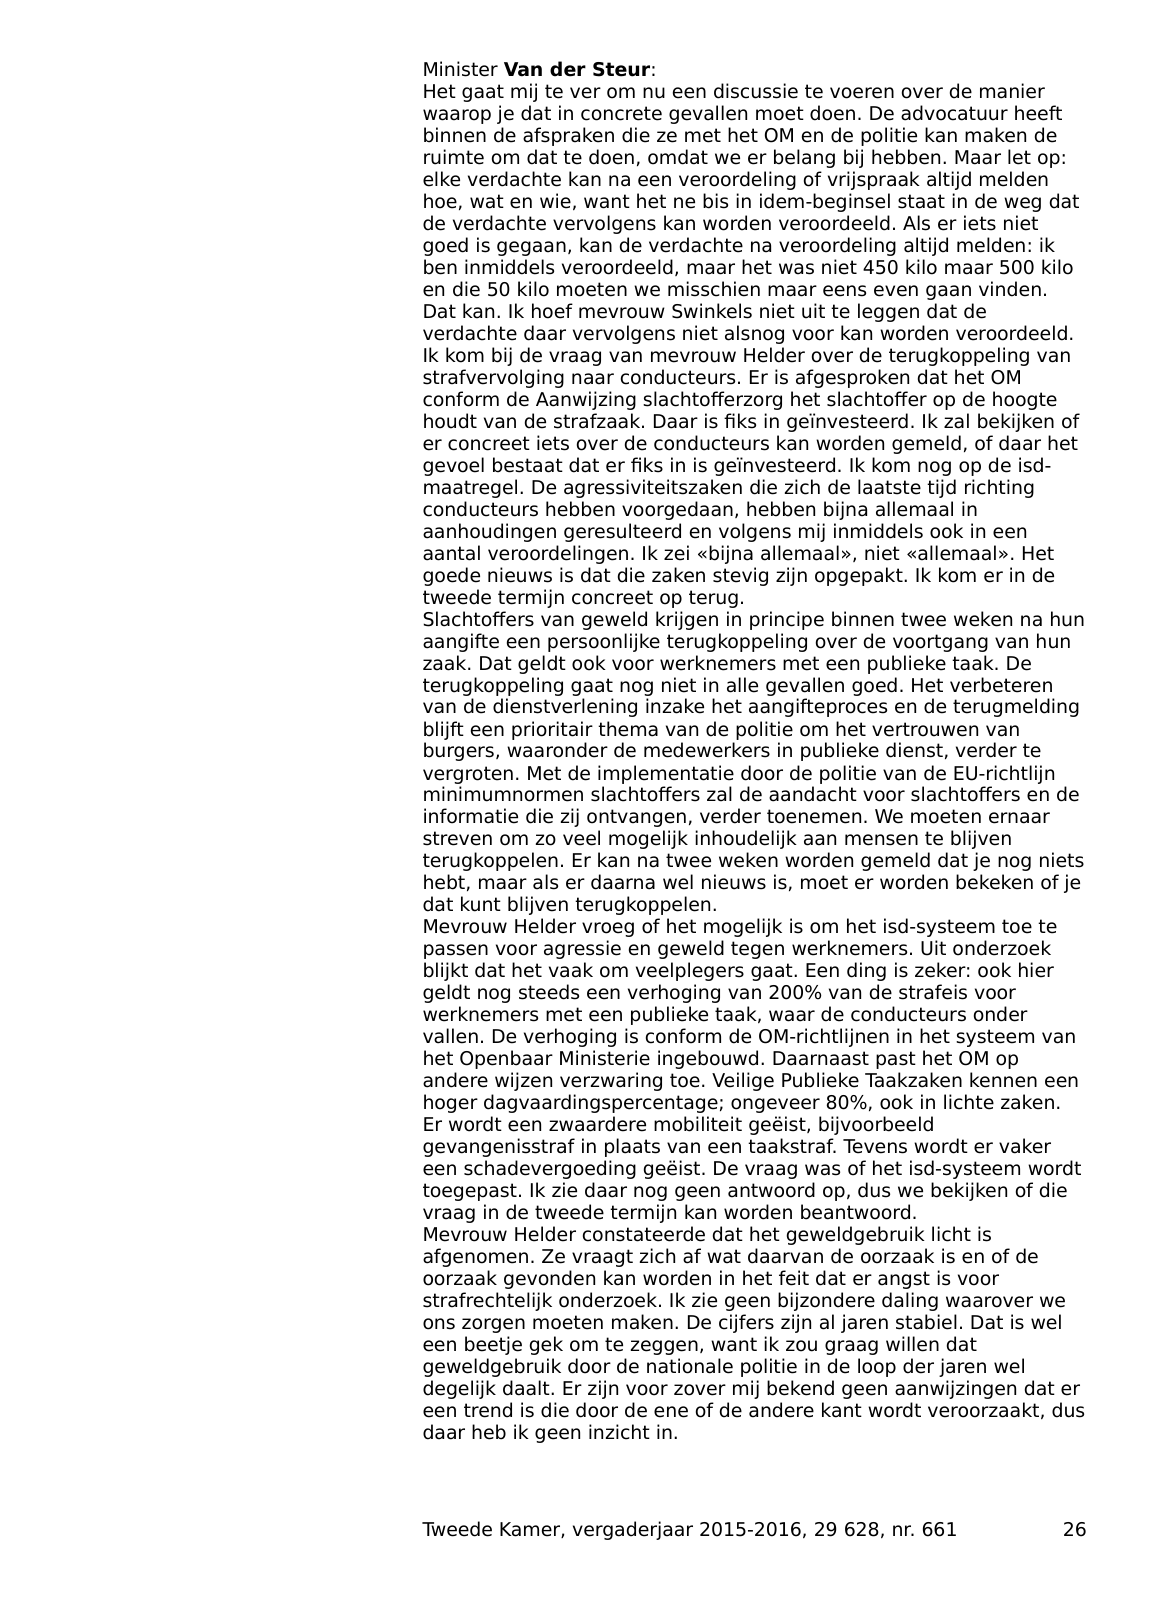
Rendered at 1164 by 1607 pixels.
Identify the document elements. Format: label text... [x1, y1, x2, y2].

text Mevrouw Helder vroeg of het mogelijk is om het isd-systeem toe te passen voor agressie en geweld tegen werknemers. Uit onderzoek blijkt dat het vaak om veelplegers gaat. Een ding is zeker: ook hier geldt nog steeds een verhoging van 200% van de strafeis voor werknemers met een publieke taak, waar de conducteurs onder vallen. De verhoging is conform de OM-richtlijnen in het systeem van het Openbaar Ministerie ingebouwd. Daarnaast past het OM op andere wijzen verzwaring toe. Veilige Publieke Taakzaken kennen een hoger dagvaardingspercentage; ongeveer 80%, ook in lichte zaken. Er wordt een zwaardere mobiliteit geëist, bijvoorbeeld gevangenisstraf in plaats van een taakstraf. Tevens wordt er vaker een schadevergoeding geëist. De vraag was of het isd-systeem wordt toegepast. Ik zie daar nog geen antwoord op, dus we bekijken of die vraag in de tweede termijn kan worden beantwoord. [422, 916, 1087, 1224]
text Ik kom bij de vraag van mevrouw Helder over de terugkoppeling van strafvervolging naar conducteurs. Er is afgesproken dat het OM conform de Aanwijzing slachtofferzorg het slachtoffer op de hoogte houdt van de strafzaak. Daar is fiks in geïnvesteerd. Ik zal bekijken of er concreet iets over de conducteurs kan worden gemeld, of daar het gevoel bestaat dat er fiks in is geïnvesteerd. Ik kom nog op de isd-maatregel. De agressiviteitszaken die zich de laatste tijd richting conducteurs hebben voorgedaan, hebben bijna allemaal in aanhoudingen geresulteerd en volgens mij inmiddels ook in een aantal veroordelingen. Ik zei «bijna allemaal», niet «allemaal». Het goede nieuws is dat die zaken stevig zijn opgepakt. Ik kom er in de tweede termijn concreet op terug. [422, 345, 1087, 608]
text Minister Van der Steur: [422, 59, 1087, 81]
text Slachtoffers van geweld krijgen in principe binnen twee weken na hun aangifte een persoonlijke terugkoppeling over de voortgang van hun zaak. Dat geldt ook voor werknemers met een publieke taak. De terugkoppeling gaat nog niet in alle gevallen goed. Het verbeteren van de dienstverlening inzake het aangifteproces en de terugmelding blijft een prioritair thema van de politie om het vertrouwen van burgers, waaronder de medewerkers in publieke dienst, verder te vergroten. Met de implementatie door de politie van de EU-richtlijn minimumnormen slachtoffers zal de aandacht voor slachtoffers en de informatie die zij ontvangen, verder toenemen. We moeten ernaar streven om zo veel mogelijk inhoudelijk aan mensen te blijven terugkoppelen. Er kan na twee weken worden gemeld dat je nog niets hebt, maar als er daarna wel nieuws is, moet er worden bekeken of je dat kunt blijven terugkoppelen. [422, 608, 1087, 916]
text Mevrouw Helder constateerde dat het geweldgebruik licht is afgenomen. Ze vraagt zich af wat daarvan de oorzaak is en of de oorzaak gevonden kan worden in het feit dat er angst is voor strafrechtelijk onderzoek. Ik zie geen bijzondere daling waarover we ons zorgen moeten maken. De cijfers zijn al jaren stabiel. Dat is wel een beetje gek om te zeggen, want ik zou graag willen dat geweldgebruik door de nationale politie in de loop der jaren wel degelijk daalt. Er zijn voor zover mij bekend geen aanwijzingen dat er een trend is die door de ene of de andere kant wordt veroorzaakt, dus daar heb ik geen inzicht in. [422, 1224, 1087, 1444]
text Het gaat mij te ver om nu een discussie te voeren over de manier waarop je dat in concrete gevallen moet doen. De advocatuur heeft binnen de afspraken die ze met het OM en de politie kan maken de ruimte om dat te doen, omdat we er belang bij hebben. Maar let op: elke verdachte kan na een veroordeling of vrijspraak altijd melden hoe, wat en wie, want het ne bis in idem-beginsel staat in de weg dat de verdachte vervolgens kan worden veroordeeld. Als er iets niet goed is gegaan, kan de verdachte na veroordeling altijd melden: ik ben inmiddels veroordeeld, maar het was niet 450 kilo maar 500 kilo en die 50 kilo moeten we misschien maar eens even gaan vinden. Dat kan. Ik hoef mevrouw Swinkels niet uit te leggen dat de verdachte daar vervolgens niet alsnog voor kan worden veroordeeld. [422, 81, 1087, 345]
